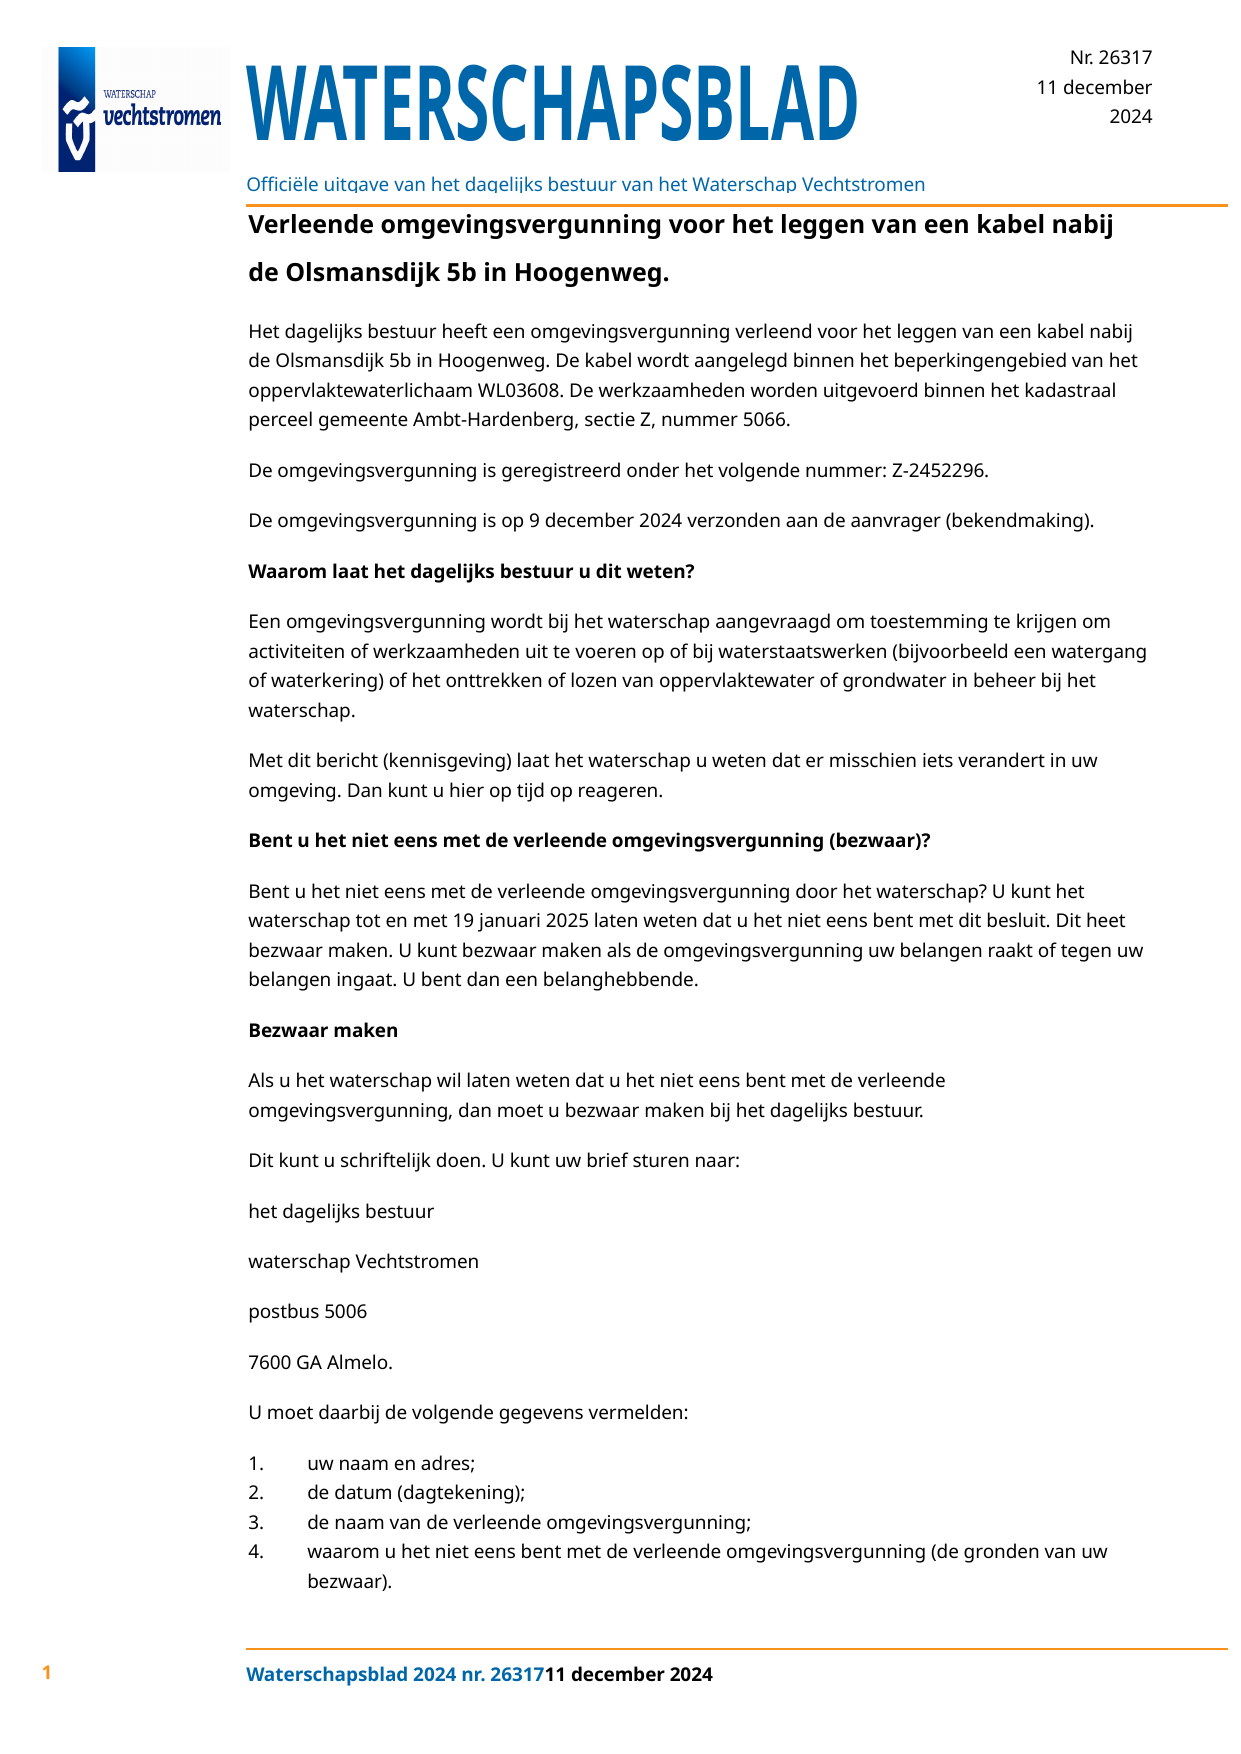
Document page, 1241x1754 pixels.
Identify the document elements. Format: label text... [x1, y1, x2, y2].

list de datum (dagtekening); [248, 1479, 1152, 1505]
list waarom u het niet eens bent met de verleende omgevingsvergunning (de gronden van uw bezwaar). [248, 1539, 1152, 1594]
text De omgevingsvergunning is op 9 december 2024 verzonden aan de aanvrager (bekendmaking). [248, 507, 1152, 533]
list uw naam en adres; [248, 1450, 1152, 1476]
text Bent u het niet eens met de verleende omgevingsvergunning door het waterschap? U kunt het waterschap tot en met 19 januari 2025 laten weten dat u het niet eens bent met dit besluit. Dit heet bezwaar maken. U kunt bezwaar maken als de omgevingsvergunning uw belangen raakt of tegen uw belangen ingaat. U bent dan een belanghebbende. [248, 878, 1152, 992]
text Waarom laat het dagelijks bestuur u dit weten? [248, 558, 1152, 584]
text Als u het waterschap wil laten weten dat u het niet eens bent met de verleende omgevingsvergunning, dan moet u bezwaar maken bij het dagelijks bestuur. [248, 1067, 1152, 1123]
text Een omgevingsvergunning wordt bij het waterschap aangevraagd om toestemming te krijgen om activiteiten of werkzaamheden uit te voeren op of bij waterstaatswerken (bijvoorbeeld een watergang of waterkering) of het onttrekken of lozen van oppervlaktewater of grondwater in beheer bij het waterschap. [248, 608, 1152, 723]
text Bezwaar maken [248, 1017, 1152, 1043]
text Het dagelijks bestuur heeft een omgevingsvergunning verleend voor het leggen van een kabel nabij de Olsmansdijk 5b in Hoogenweg. De kabel wordt aangelegd binnen het beperkingengebied van het oppervlaktewaterlichaam WL03608. De werkzaamheden worden uitgevoerd binnen het kadastraal perceel gemeente Ambt-Hardenberg, sectie Z, nummer 5066. [248, 318, 1152, 432]
text 7600 GA Almelo. [248, 1349, 1152, 1375]
text waterschap Vechtstromen [248, 1248, 1152, 1274]
text postbus 5006 [248, 1299, 1152, 1324]
text Dit kunt u schriftelijk doen. U kunt uw brief sturen naar: [248, 1147, 1152, 1173]
text U moet daarbij de volgende gegevens vermelden: [248, 1399, 1152, 1425]
picture [41, 47, 231, 172]
text Verleende omgevingsvergunning voor het leggen van een kabel nabij de Olsmansdijk 5b in Hoogenweg. [248, 207, 1152, 288]
text Bent u het niet eens met de verleende omgevingsvergunning (bezwaar)? [248, 827, 1152, 853]
text het dagelijks bestuur [248, 1198, 1152, 1224]
text De omgevingsvergunning is geregistreerd onder het volgende nummer: Z-2452296. [248, 457, 1152, 483]
list de naam van de verleende omgevingsvergunning; [248, 1509, 1152, 1535]
text Met dit bericht (kennisgeving) laat het waterschap u weten dat er misschien iets verandert in uw omgeving. Dan kunt u hier op tijd op reageren. [248, 747, 1152, 803]
